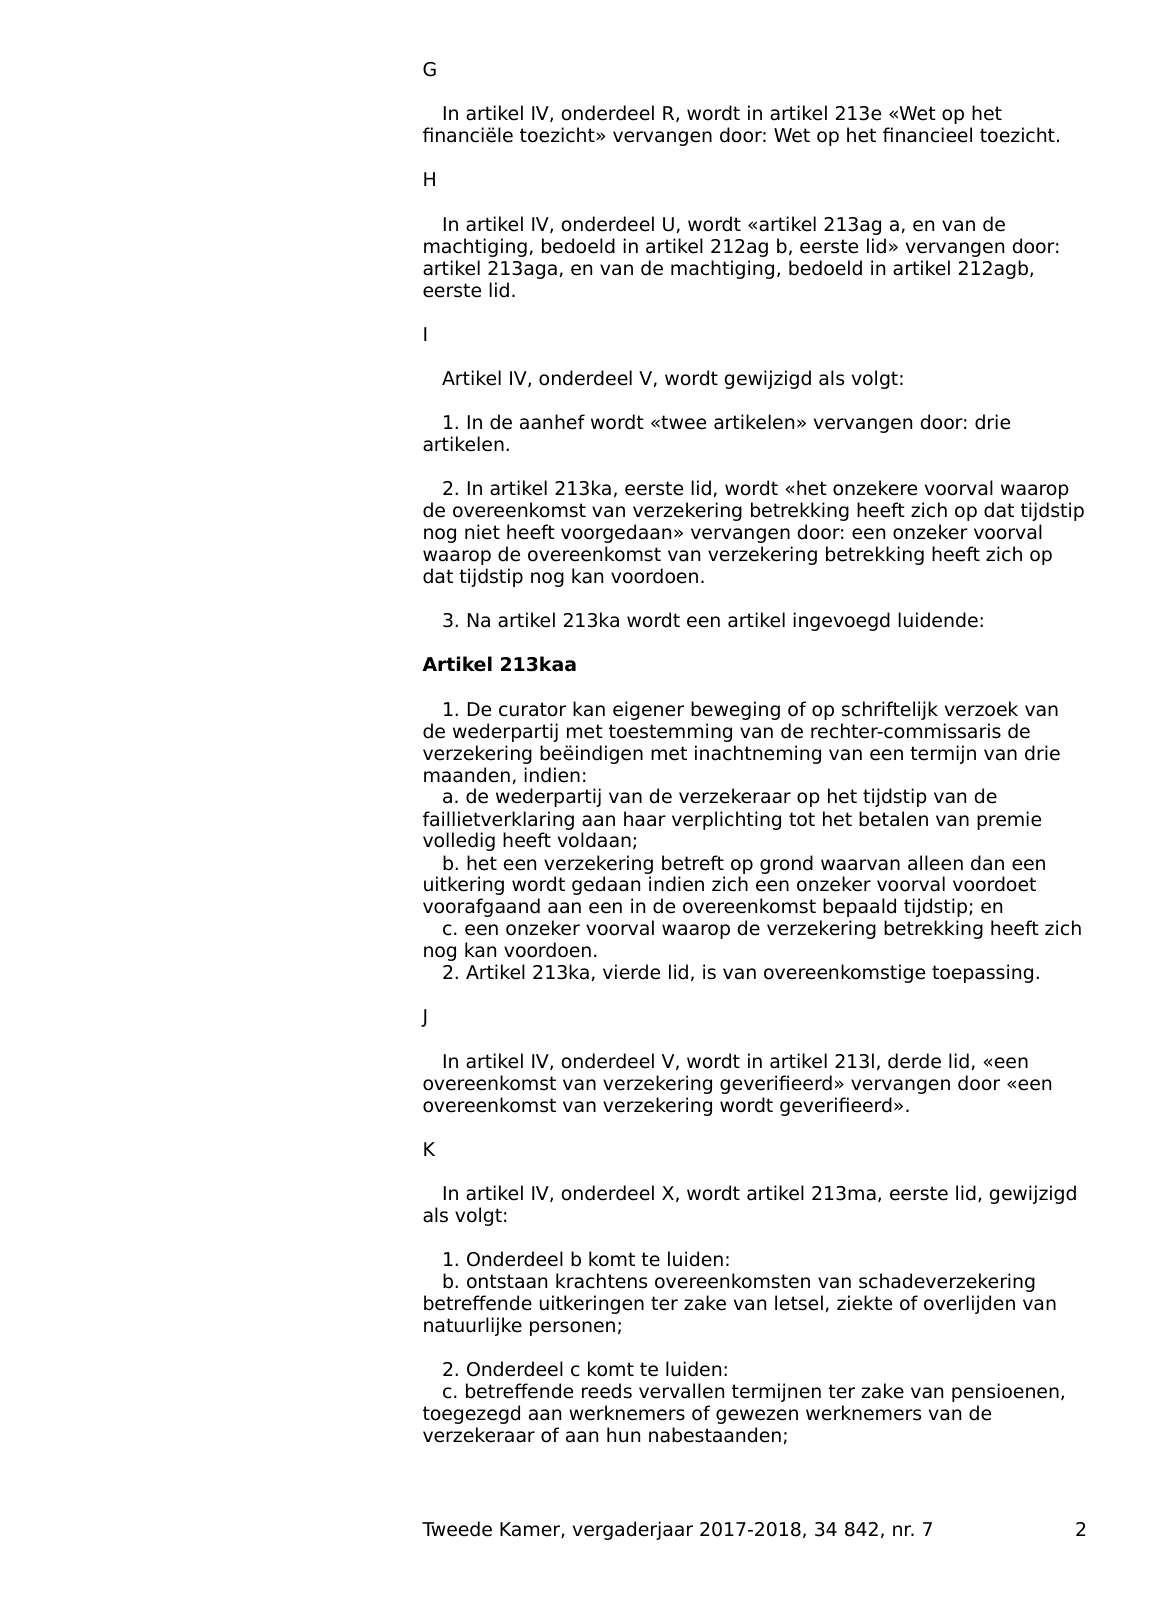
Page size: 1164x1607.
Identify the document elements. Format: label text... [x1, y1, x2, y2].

text b. ontstaan krachtens overeenkomsten van schadeverzekering betreffende uitkeringen ter zake van letsel, ziekte of overlijden van natuurlijke personen; [422, 1271, 1087, 1337]
text 2. Artikel 213ka, vierde lid, is van overeenkomstige toepassing. [422, 962, 1087, 984]
text 3. Na artikel 213ka wordt een artikel ingevoegd luidende: [422, 610, 1087, 632]
text 1. De curator kan eigener beweging of op schriftelijk verzoek van de wederpartij met toestemming van de rechter-commissaris de verzekering beëindigen met inachtneming van een termijn van drie maanden, indien: [422, 698, 1087, 786]
text a. de wederpartij van de verzekeraar op het tijdstip van de faillietverklaring aan haar verplichting tot het betalen van premie volledig heeft voldaan; [422, 786, 1087, 852]
subtitle K [422, 1139, 1087, 1161]
subtitle G [422, 59, 1087, 81]
text In artikel IV, onderdeel U, wordt «artikel 213ag a, en van de machtiging, bedoeld in artikel 212ag b, eerste lid» vervangen door: artikel 213aga, en van de machtiging, bedoeld in artikel 212agb, eerste lid. [422, 213, 1087, 301]
text c. betreffende reeds vervallen termijnen ter zake van pensioenen, toegezegd aan werknemers of gewezen werknemers van de verzekeraar of aan hun nabestaanden; [422, 1381, 1087, 1447]
text 2. Onderdeel c komt te luiden: [422, 1359, 1087, 1381]
text c. een onzeker voorval waarop de verzekering betrekking heeft zich nog kan voordoen. [422, 918, 1087, 962]
text Artikel IV, onderdeel V, wordt gewijzigd als volgt: [422, 368, 1087, 390]
text In artikel IV, onderdeel V, wordt in artikel 213l, derde lid, «een overeenkomst van verzekering geverifieerd» vervangen door «een overeenkomst van verzekering wordt geverifieerd». [422, 1051, 1087, 1117]
text b. het een verzekering betreft op grond waarvan alleen dan een uitkering wordt gedaan indien zich een onzeker voorval voordoet voorafgaand aan een in de overeenkomst bepaald tijdstip; en [422, 852, 1087, 918]
text 1. Onderdeel b komt te luiden: [422, 1249, 1087, 1271]
subtitle I [422, 324, 1087, 346]
subtitle J [422, 1006, 1087, 1028]
text In artikel IV, onderdeel R, wordt in artikel 213e «Wet op het financiële toezicht» vervangen door: Wet op het financieel toezicht. [422, 103, 1087, 147]
text 2. In artikel 213ka, eerste lid, wordt «het onzekere voorval waarop de overeenkomst van verzekering betrekking heeft zich op dat tijdstip nog niet heeft voorgedaan» vervangen door: een onzeker voorval waarop de overeenkomst van verzekering betrekking heeft zich op dat tijdstip nog kan voordoen. [422, 478, 1087, 588]
text In artikel IV, onderdeel X, wordt artikel 213ma, eerste lid, gewijzigd als volgt: [422, 1183, 1087, 1227]
subtitle Artikel 213kaa [422, 654, 1087, 676]
text 1. In de aanhef wordt «twee artikelen» vervangen door: drie artikelen. [422, 412, 1087, 456]
subtitle H [422, 169, 1087, 191]
